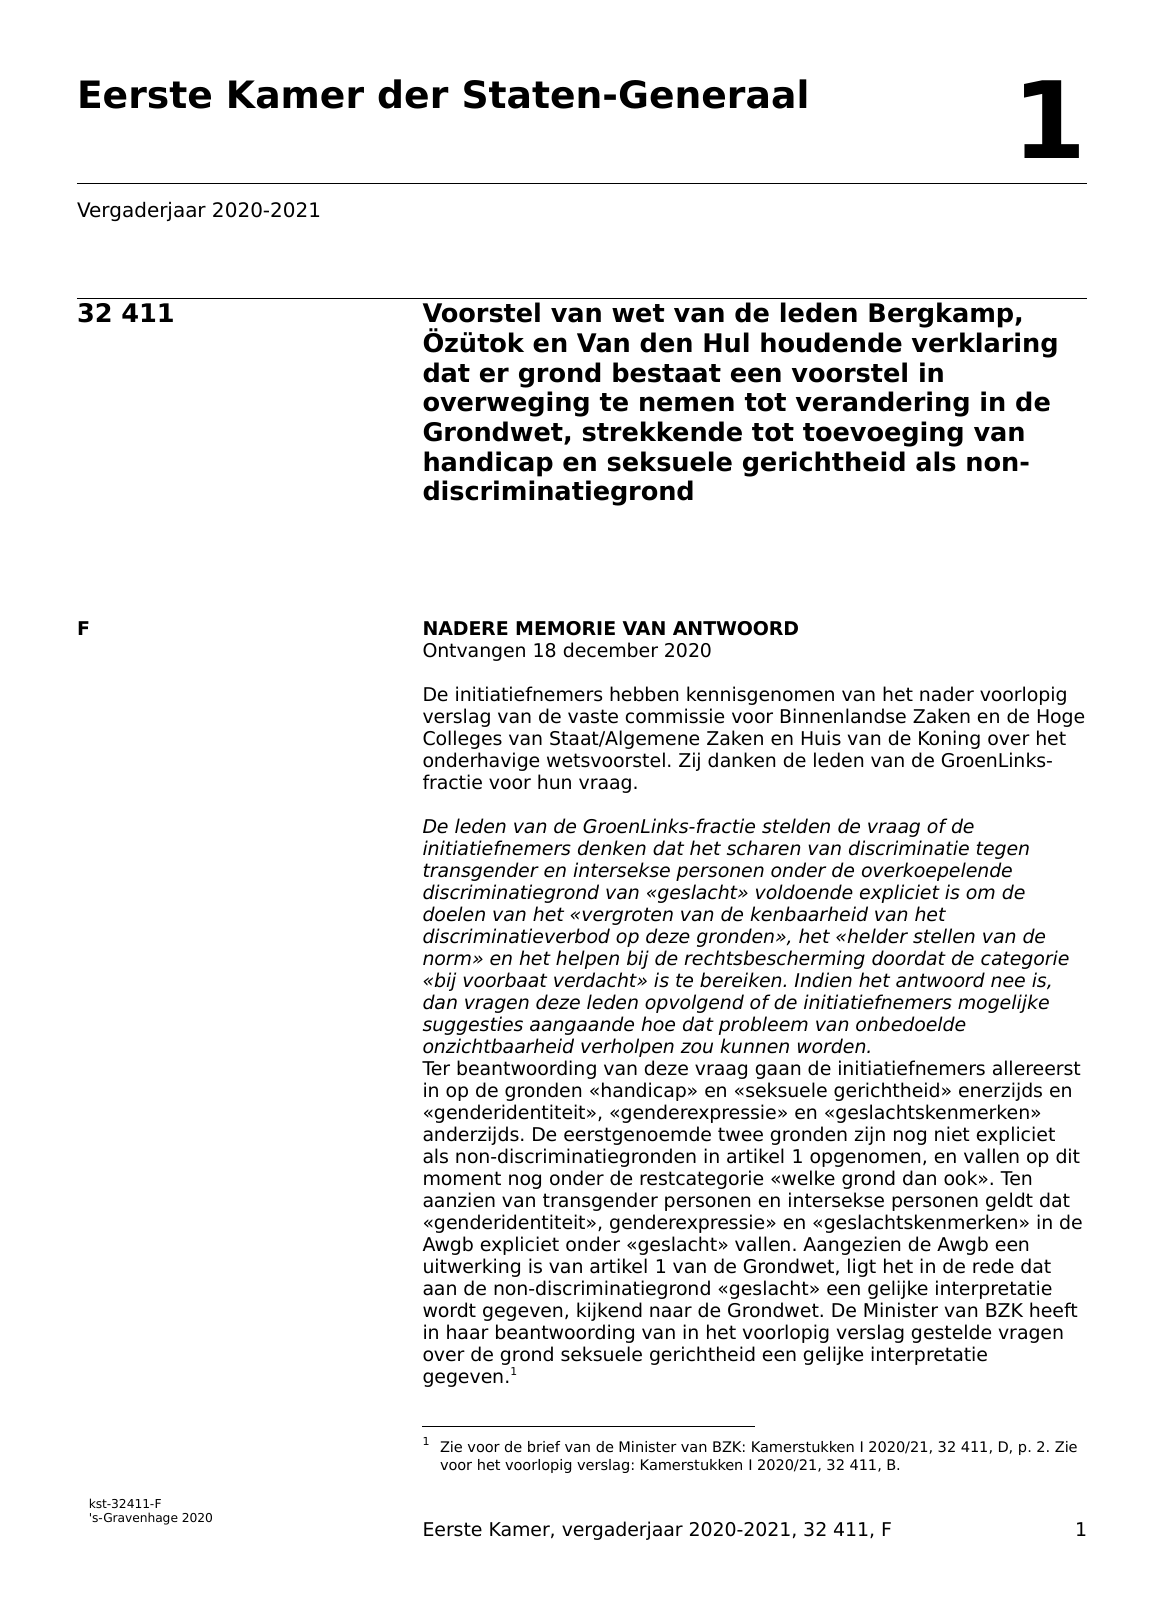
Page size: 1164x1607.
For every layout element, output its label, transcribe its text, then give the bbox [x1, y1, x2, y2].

text 's-Gravenhage 2020 [88, 1511, 323, 1525]
text Ter beantwoording van deze vraag gaan de initiatiefnemers allereerst in op de gronden «handicap» en «seksuele gerichtheid» enerzijds en «genderidentiteit», «genderexpressie» en «geslachtskenmerken» anderzijds. De eerstgenoemde twee gronden zijn nog niet expliciet als non-discriminatiegronden in artikel 1 opgenomen, en vallen op dit moment nog onder de restcategorie «welke grond dan ook». Ten aanzien van transgender personen en intersekse personen geldt dat «genderidentiteit», genderexpressie» en «geslachtskenmerken» in de Awgb expliciet onder «geslacht» vallen. Aangezien de Awgb een uitwerking is van artikel 1 van de Grondwet, ligt het in de rede dat aan de non-discriminatiegrond «geslacht» een gelijke interpretatie wordt gegeven, kijkend naar de Grondwet. De Minister van BZK heeft in haar beantwoording van in het voorlopig verslag gestelde vragen over de grond seksuele gerichtheid een gelijke interpretatie gegeven. [422, 1058, 1087, 1387]
text kst-32411-F [88, 1497, 323, 1511]
subtitle 32 411 Voorstel van wet van de leden Bergkamp, Özütok en Van den Hul houdende verklaring dat er grond bestaat een voorstel in overweging te nemen tot verandering in de Grondwet, strekkende tot toevoeging van handicap en seksuele gerichtheid als non-discriminatiegrond [77, 299, 1087, 507]
text Ontvangen 18 december 2020 [422, 640, 1087, 662]
table_header Eerste Kamer der Staten-Generaal [77, 59, 886, 183]
table_header 1 [886, 59, 1087, 183]
text De initiatiefnemers hebben kennisgenomen van het nader voorlopig verslag van de vaste commissie voor Binnenlandse Zaken en de Hoge Colleges van Staat/Algemene Zaken en Huis van de Koning over het onderhavige wetsvoorstel. Zij danken de leden van de GroenLinks-fractie voor hun vraag. [422, 684, 1087, 794]
text De leden van de GroenLinks-fractie stelden de vraag of de initiatiefnemers denken dat het scharen van discriminatie tegen transgender en intersekse personen onder de overkoepelende discriminatiegrond van «geslacht» voldoende expliciet is om de doelen van het «vergroten van de kenbaarheid van het discriminatieverbod op deze gronden», het «helder stellen van de norm» en het helpen bij de rechtsbescherming doordat de categorie «bij voorbaat verdacht» is te bereiken. Indien het antwoord nee is, dan vragen deze leden opvolgend of de initiatiefnemers mogelijke suggesties aangaande hoe dat probleem van onbedoelde onzichtbaarheid verholpen zou kunnen worden. [422, 816, 1087, 1058]
text Zie voor de brief van de Minister van BZK: Kamerstukken I 2020/21, 32 411, D, p. 2. Zie voor het voorlopig verslag: Kamerstukken I 2020/21, 32 411, B. [422, 1435, 1087, 1474]
table_cell Vergaderjaar 2020-2021 [77, 184, 1087, 298]
subtitle F NADERE MEMORIE VAN ANTWOORD [77, 618, 1087, 640]
